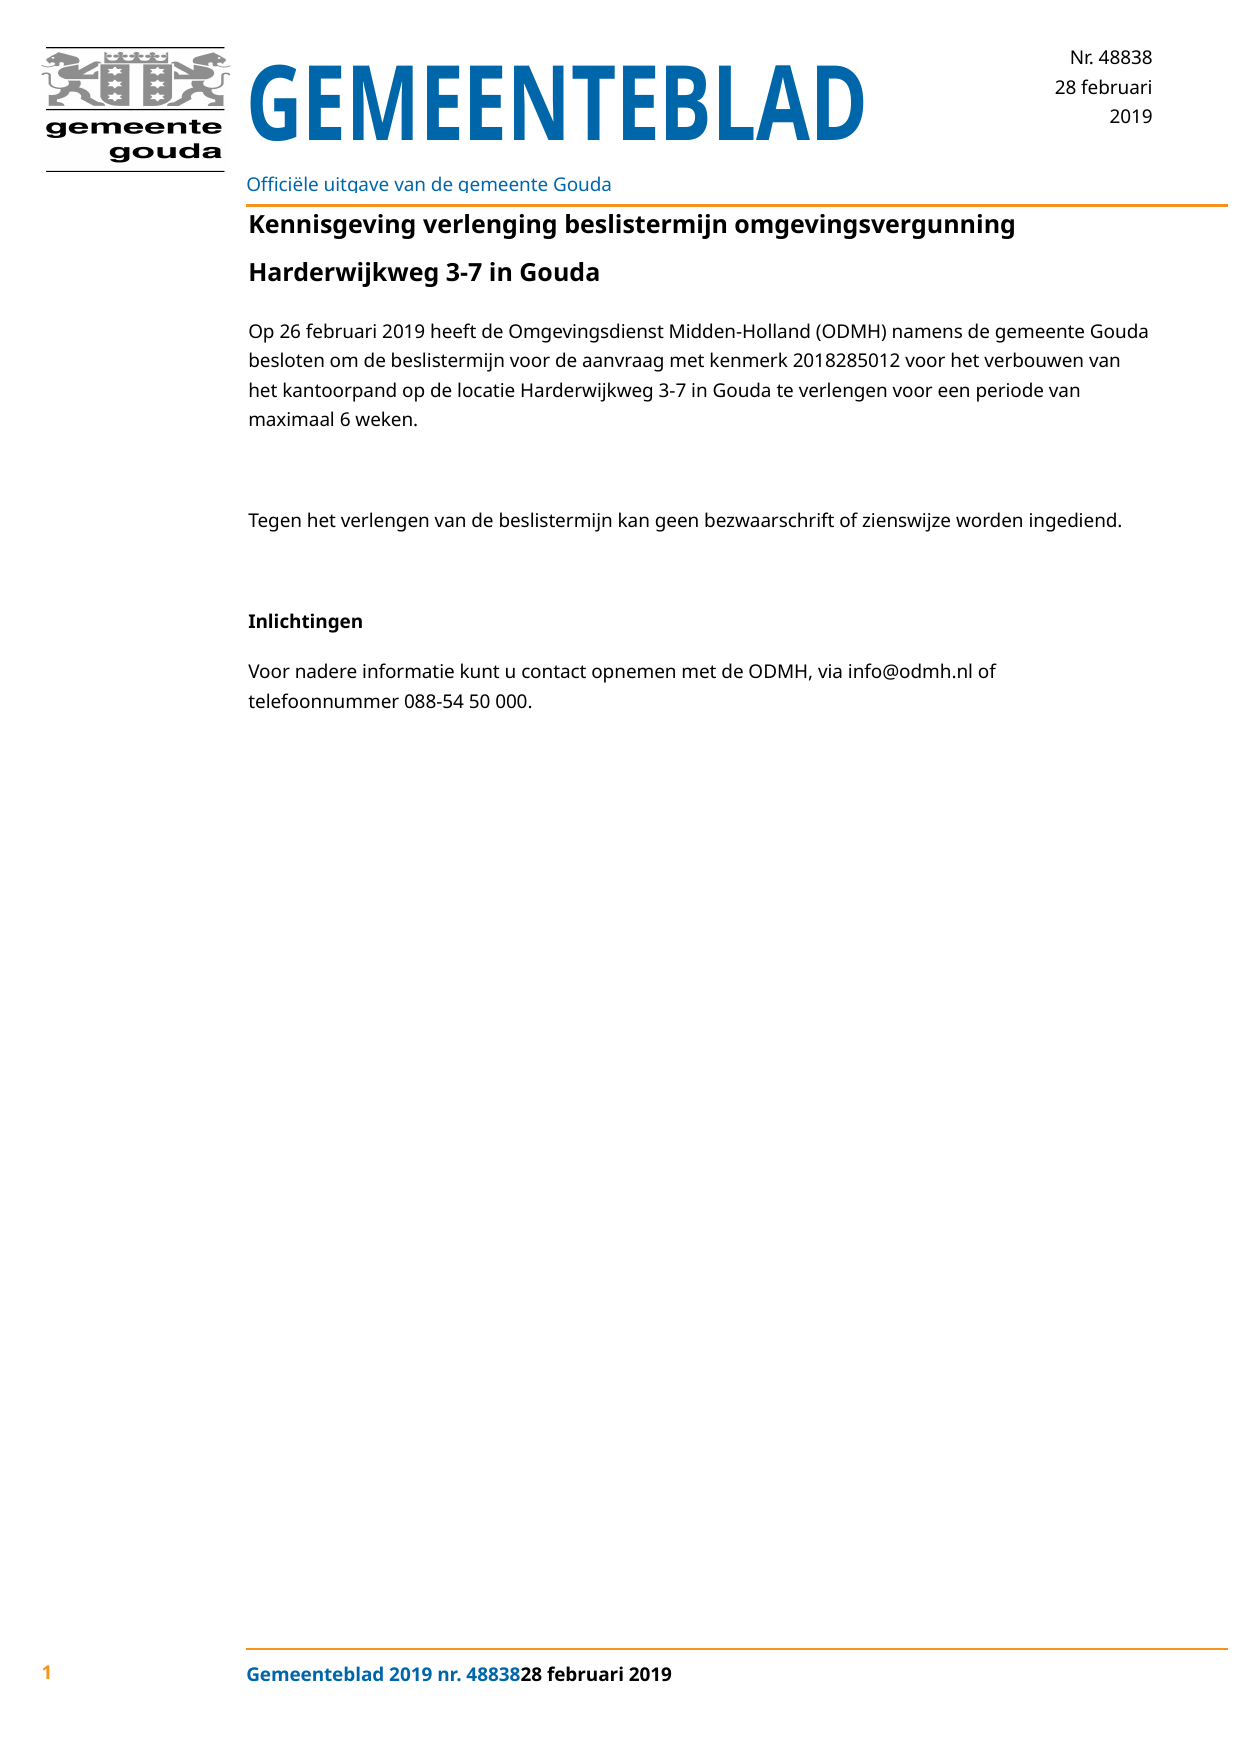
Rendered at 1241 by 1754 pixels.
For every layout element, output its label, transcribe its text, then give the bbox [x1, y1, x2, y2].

text Inlichtingen [248, 608, 1152, 634]
text Voor nadere informatie kunt u contact opnemen met de ODMH, via info@odmh.nl of telefoonnummer 088-54 50 000. [248, 659, 1152, 714]
picture [41, 47, 231, 172]
text Kennisgeving verlenging beslistermijn omgevingsvergunning Harderwijkweg 3-7 in Gouda [248, 207, 1152, 288]
text Tegen het verlengen van de beslistermijn kan geen bezwaarschrift of zienswijze worden ingediend. [248, 507, 1152, 533]
text Op 26 februari 2019 heeft de Omgevingsdienst Midden-Holland (ODMH) namens de gemeente Gouda besloten om de beslistermijn voor de aanvraag met kenmerk 2018285012 voor het verbouwen van het kantoorpand op de locatie Harderwijkweg 3-7 in Gouda te verlengen voor een periode van maximaal 6 weken. [248, 318, 1152, 432]
